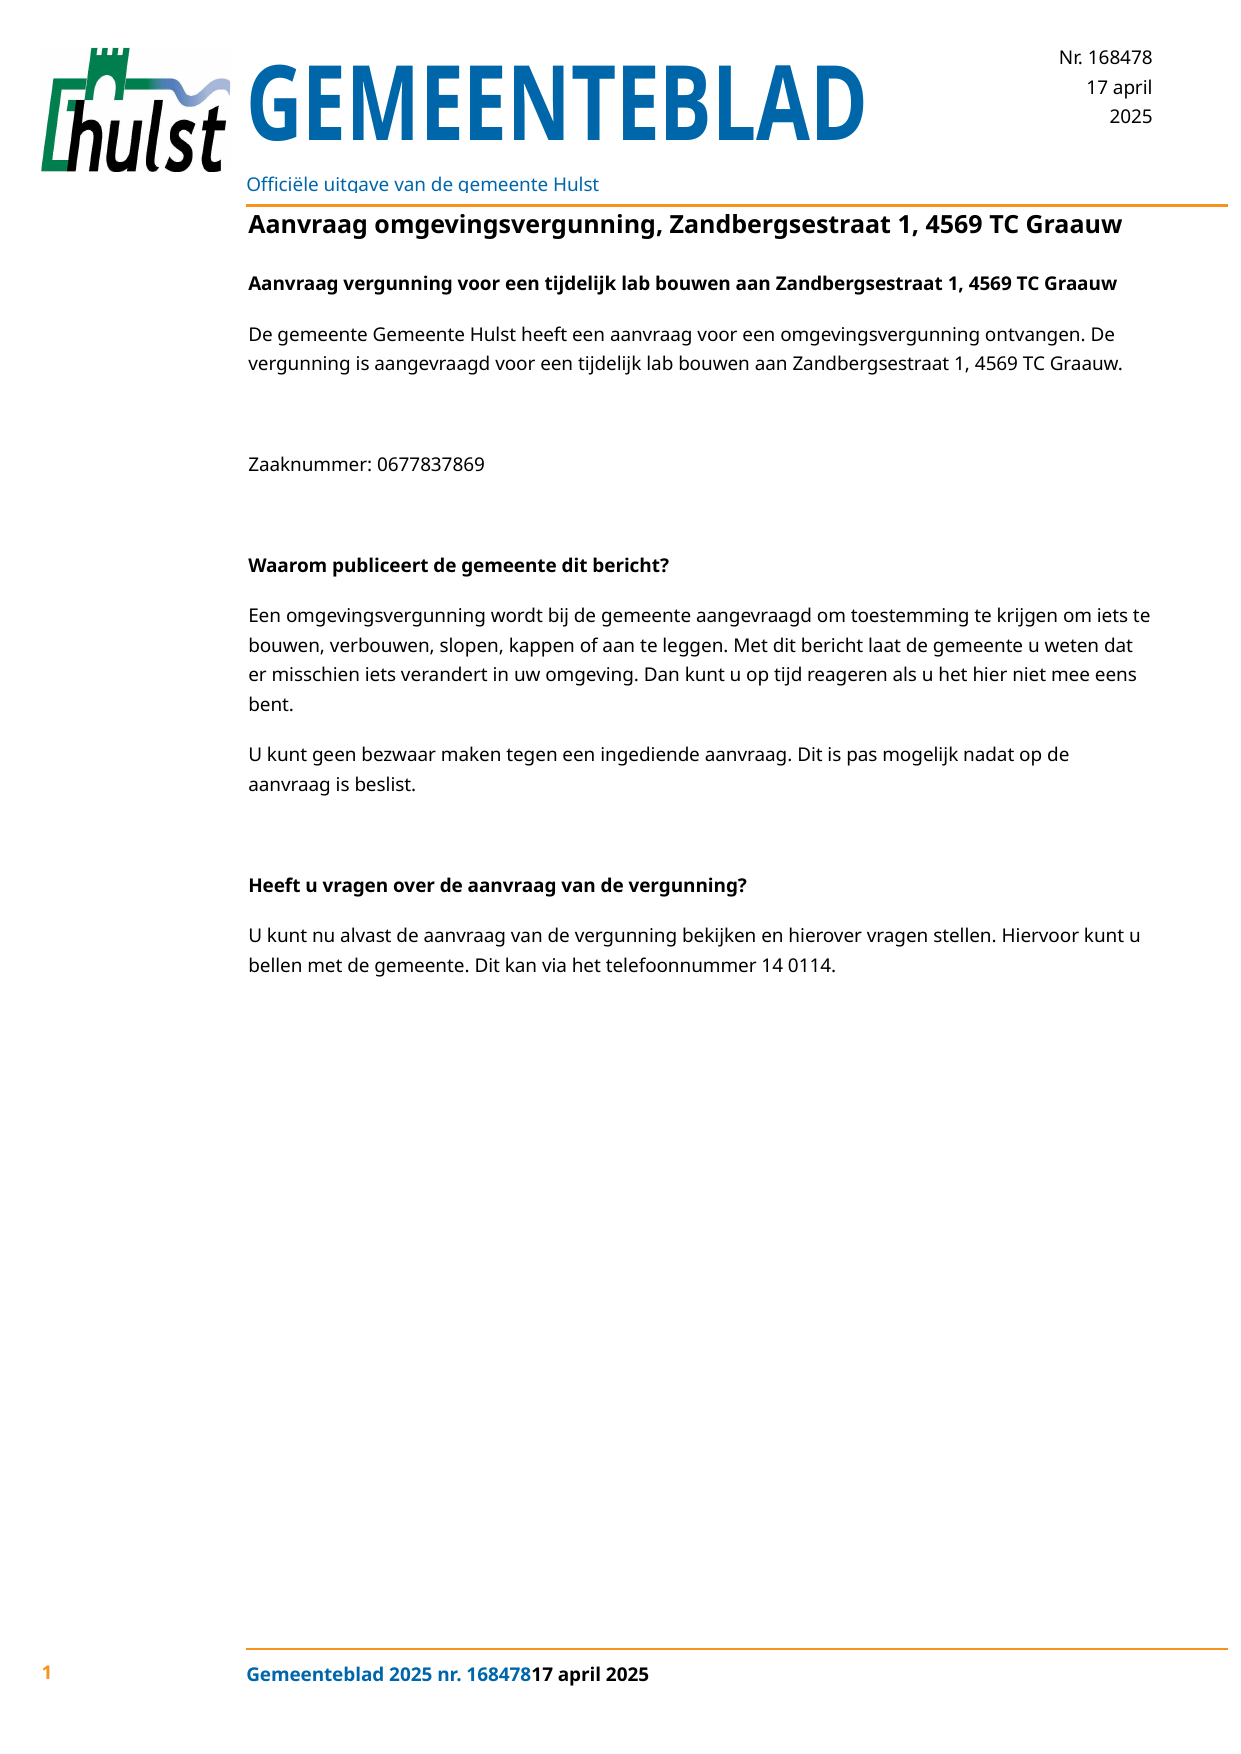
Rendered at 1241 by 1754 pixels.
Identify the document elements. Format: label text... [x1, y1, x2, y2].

text Zaaknummer: 0677837869 [248, 451, 1152, 477]
text Aanvraag omgevingsvergunning, Zandbergsestraat 1, 4569 TC Graauw [248, 207, 1152, 241]
text U kunt nu alvast de aanvraag van de vergunning bekijken en hierover vragen stellen. Hiervoor kunt u bellen met de gemeente. Dit kan via het telefoonnummer 14 0114. [248, 922, 1152, 978]
text Heeft u vragen over de aanvraag van de vergunning? [248, 872, 1152, 898]
text Aanvraag vergunning voor een tijdelijk lab bouwen aan Zandbergsestraat 1, 4569 TC Graauw [248, 270, 1152, 296]
picture [41, 47, 231, 172]
text De gemeente Gemeente Hulst heeft een aanvraag voor een omgevingsvergunning ontvangen. De vergunning is aangevraagd voor een tijdelijk lab bouwen aan Zandbergsestraat 1, 4569 TC Graauw. [248, 321, 1152, 376]
text Waarom publiceert de gemeente dit bericht? [248, 552, 1152, 578]
text U kunt geen bezwaar maken tegen een ingediende aanvraag. Dit is pas mogelijk nadat op de aanvraag is beslist. [248, 742, 1152, 797]
text Een omgevingsvergunning wordt bij de gemeente aangevraagd om toestemming te krijgen om iets te bouwen, verbouwen, slopen, kappen of aan te leggen. Met dit bericht laat de gemeente u weten dat er misschien iets verandert in uw omgeving. Dan kunt u op tijd reageren als u het hier niet mee eens bent. [248, 602, 1152, 717]
